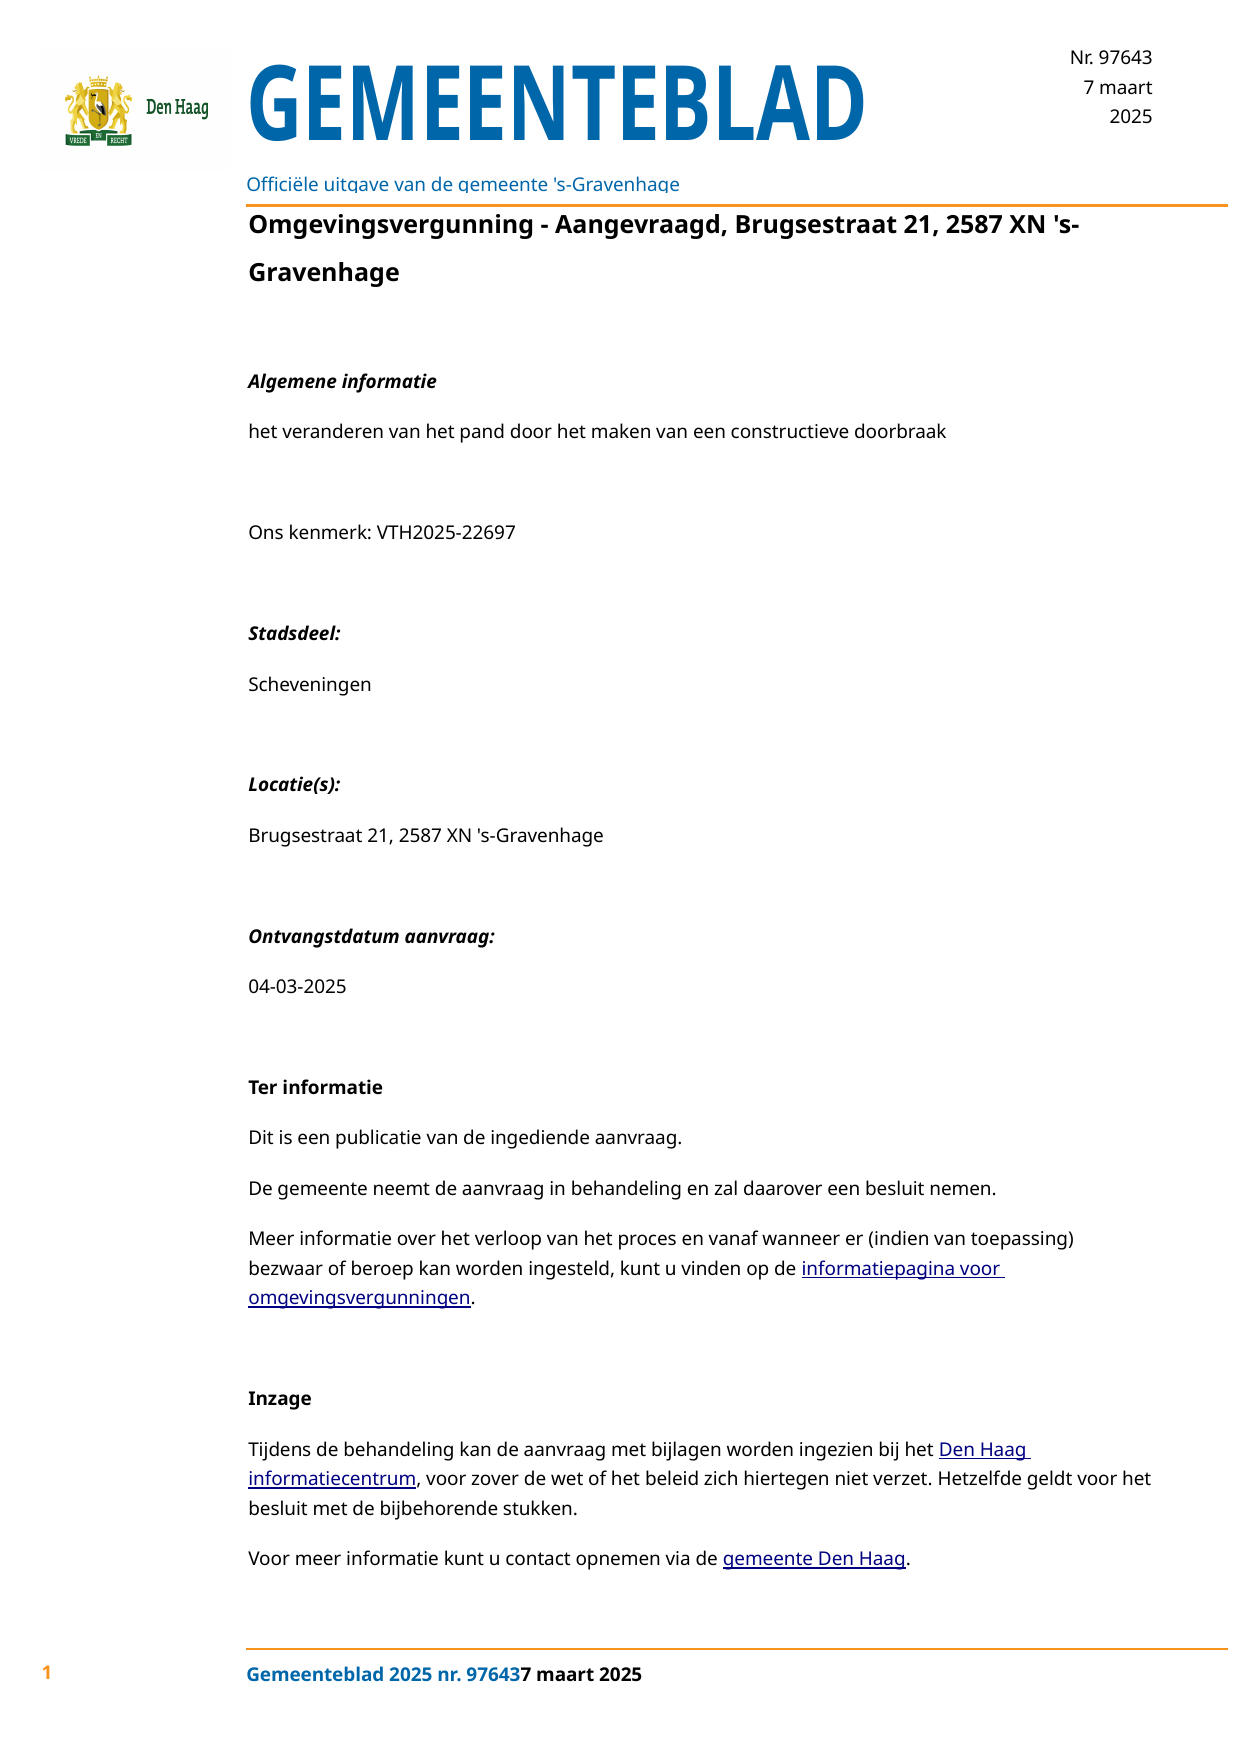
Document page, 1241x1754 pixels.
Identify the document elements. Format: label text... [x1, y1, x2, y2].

text Voor meer informatie kunt u contact opnemen via de gemeente Den Haag. [248, 1545, 1152, 1571]
text Ter informatie [248, 1074, 1152, 1100]
text Omgevingsvergunning - Aangevraagd, Brugsestraat 21, 2587 XN 's-Gravenhage [248, 207, 1152, 288]
text 04-03-2025 [248, 973, 1152, 999]
text Meer informatie over het verloop van het proces en vanaf wanneer er (indien van toepassing) bezwaar of beroep kan worden ingesteld, kunt u vinden op de informatiepagina voor omgevingsvergunningen. [248, 1225, 1152, 1310]
text Ontvangstdatum aanvraag: [248, 923, 1152, 949]
text Locatie(s): [248, 772, 1152, 797]
text Inzage [248, 1385, 1152, 1411]
text Algemene informatie [248, 368, 1152, 394]
text De gemeente neemt de aanvraag in behandeling en zal daarover een besluit nemen. [248, 1175, 1152, 1201]
text Brugsestraat 21, 2587 XN 's-Gravenhage [248, 822, 1152, 848]
text Dit is een publicatie van de ingediende aanvraag. [248, 1124, 1152, 1150]
text Stadsdeel: [248, 620, 1152, 646]
text Ons kenmerk: VTH2025-22697 [248, 519, 1152, 545]
text Tijdens de behandeling kan de aanvraag met bijlagen worden ingezien bij het Den Haag informatiecentrum, voor zover de wet of het beleid zich hiertegen niet verzet. Hetzelfde geldt voor het besluit met de bijbehorende stukken. [248, 1436, 1152, 1521]
text Scheveningen [248, 671, 1152, 697]
text het veranderen van het pand door het maken van een constructieve doorbraak [248, 419, 1152, 444]
picture [41, 47, 231, 172]
